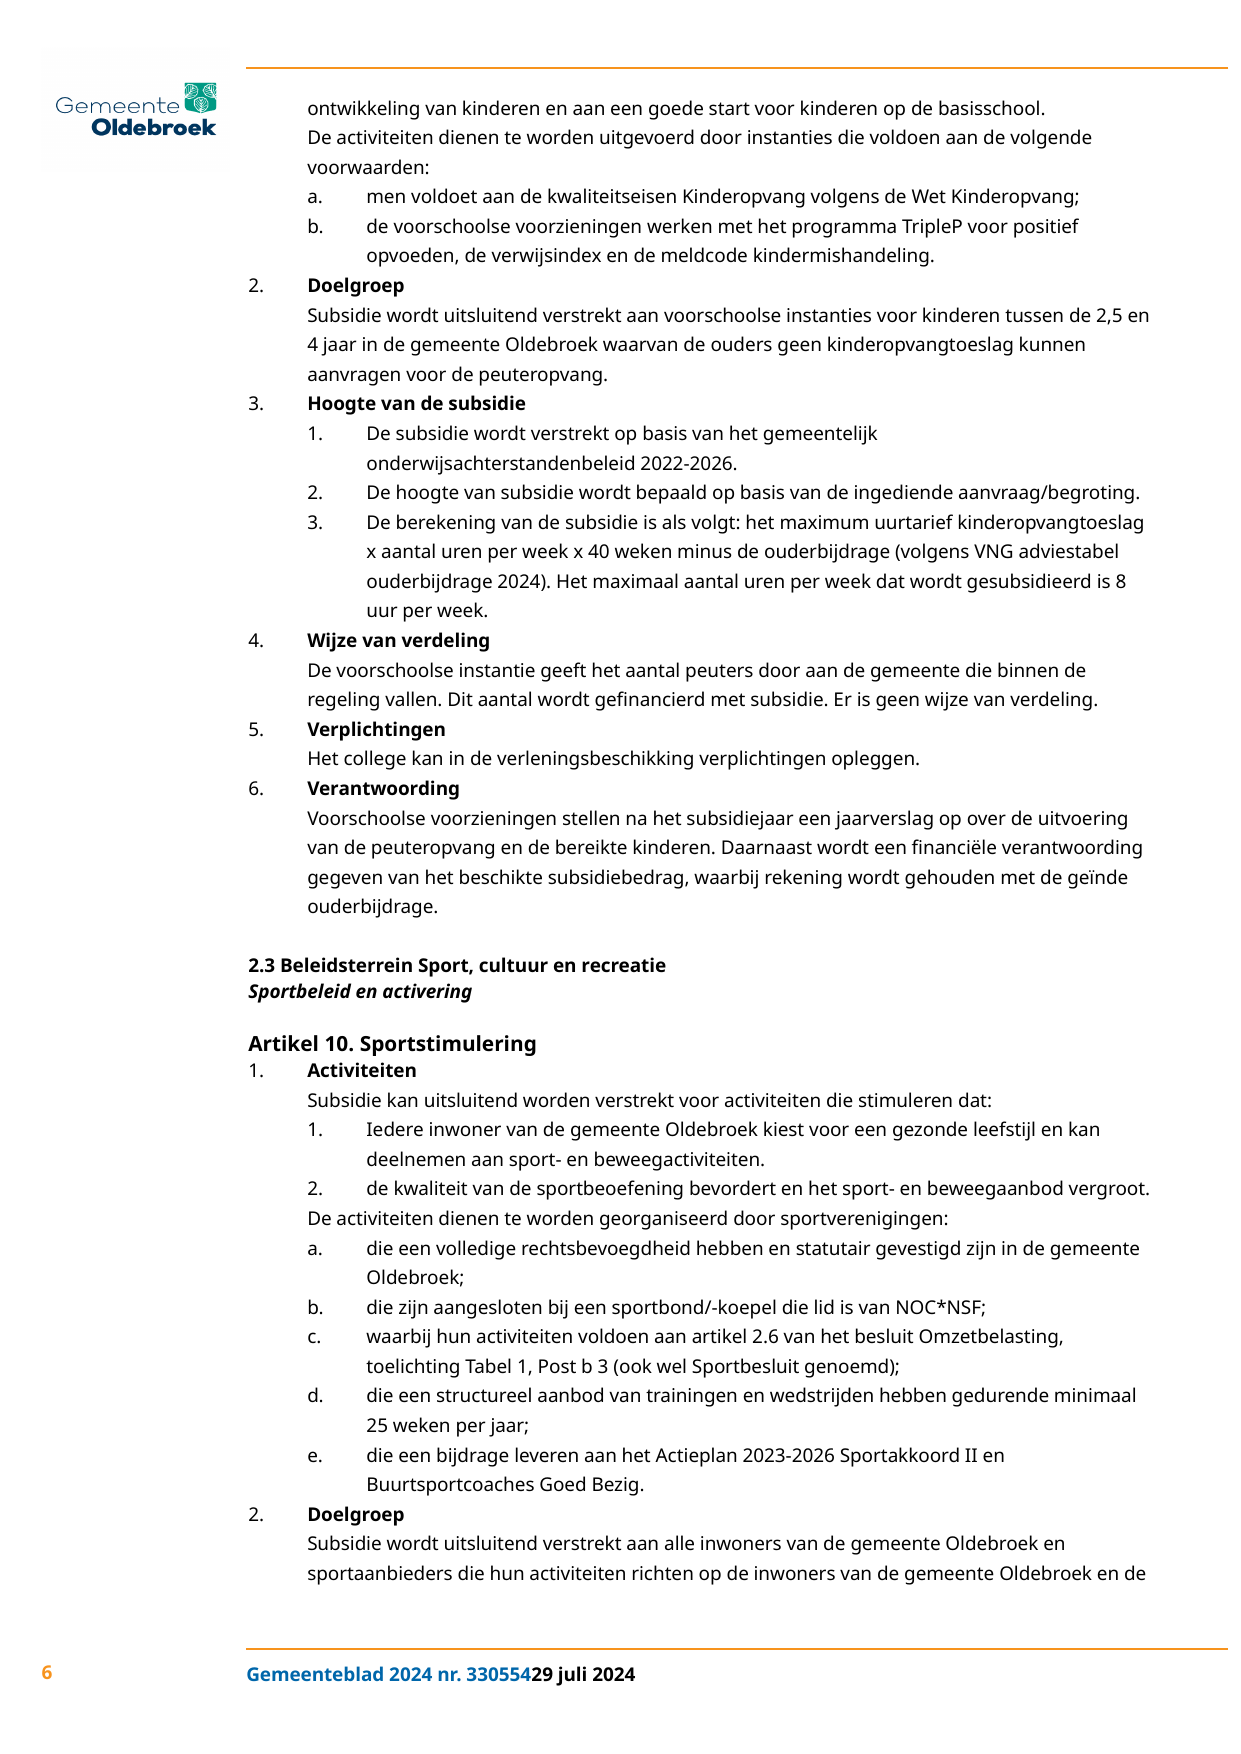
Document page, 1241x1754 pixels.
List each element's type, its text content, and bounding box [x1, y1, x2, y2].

text Sportbeleid en activering [248, 978, 1152, 1004]
list De berekening van de subsidie is als volgt: het maximum uurtarief kinderopvangtoeslag x aantal uren per week x 40 weken minus de ouderbijdrage (volgens VNG adviestabel ouderbijdrage 2024). Het maximaal aantal uren per week dat wordt gesubsidieerd is 8 uur per week. [307, 509, 1152, 623]
list Subsidie wordt uitsluitend verstrekt aan voorschoolse instanties voor kinderen tussen de 2,5 en 4 jaar in de gemeente Oldebroek waarvan de ouders geen kinderopvangtoeslag kunnen aanvragen voor de peuteropvang. [248, 302, 1152, 387]
list Het college kan in de verleningsbeschikking verplichtingen opleggen. [248, 746, 1152, 771]
text 2.3 Beleidsterrein Sport, cultuur en recreatie [248, 953, 1152, 978]
list Verplichtingen [248, 716, 1152, 742]
list die een bijdrage leveren aan het Actieplan 2023-2026 Sportakkoord II en Buurtsportcoaches Goed Bezig. [307, 1442, 1152, 1497]
list Doelgroep [248, 272, 1152, 298]
list die zijn aangesloten bij een sportbond/-koepel die lid is van NOC*NSF; [307, 1294, 1152, 1320]
list De activiteiten dienen te worden georganiseerd door sportverenigingen: [248, 1205, 1152, 1231]
list De activiteiten dienen te worden uitgevoerd door instanties die voldoen aan de volgende voorwaarden: [248, 124, 1152, 180]
list De hoogte van subsidie wordt bepaald op basis van de ingediende aanvraag/begroting. [307, 479, 1152, 505]
list Voorschoolse voorzieningen stellen na het subsidiejaar een jaarverslag op over de uitvoering van de peuteropvang en de bereikte kinderen. Daarnaast wordt een financiële verantwoording gegeven van het beschikte subsidiebedrag, waarbij rekening wordt gehouden met de geïnde ouderbijdrage. [248, 805, 1152, 919]
list Doelgroep [248, 1501, 1152, 1527]
list Subsidie wordt uitsluitend verstrekt aan alle inwoners van de gemeente Oldebroek en sportaanbieders die hun activiteiten richten op de inwoners van de gemeente Oldebroek en de [248, 1531, 1152, 1586]
list men voldoet aan de kwaliteitseisen Kinderopvang volgens de Wet Kinderopvang; [307, 183, 1152, 209]
list ontwikkeling van kinderen en aan een goede start voor kinderen op de basisschool. [248, 95, 1152, 121]
list De subsidie wordt verstrekt op basis van het gemeentelijk onderwijsachterstandenbeleid 2022-2026. [307, 420, 1152, 476]
text Artikel 10. Sportstimulering [248, 1029, 1152, 1057]
list Activiteiten [248, 1057, 1152, 1083]
list waarbij hun activiteiten voldoen aan artikel 2.6 van het besluit Omzetbelasting, toelichting Tabel 1, Post b 3 (ook wel Sportbesluit genoemd); [307, 1323, 1152, 1379]
list die een volledige rechtsbevoegdheid hebben en statutair gevestigd zijn in de gemeente Oldebroek; [307, 1235, 1152, 1290]
list de voorschoolse voorzieningen werken met het programma TripleP voor positief opvoeden, de verwijsindex en de meldcode kindermishandeling. [307, 213, 1152, 268]
list De voorschoolse instantie geeft het aantal peuters door aan de gemeente die binnen de regeling vallen. Dit aantal wordt gefinancierd met subsidie. Er is geen wijze van verdeling. [248, 657, 1152, 712]
list Verantwoording [248, 775, 1152, 801]
list die een structureel aanbod van trainingen en wedstrijden hebben gedurende minimaal 25 weken per jaar; [307, 1383, 1152, 1438]
list Hoogte van de subsidie [248, 391, 1152, 416]
list Iedere inwoner van de gemeente Oldebroek kiest voor een gezonde leefstijl en kan deelnemen aan sport- en beweegactiviteiten. [307, 1116, 1152, 1172]
list Subsidie kan uitsluitend worden verstrekt voor activiteiten die stimuleren dat: [248, 1087, 1152, 1113]
picture [41, 47, 231, 172]
list de kwaliteit van de sportbeoefening bevordert en het sport- en beweegaanbod vergroot. [307, 1176, 1152, 1201]
list Wijze van verdeling [248, 627, 1152, 653]
